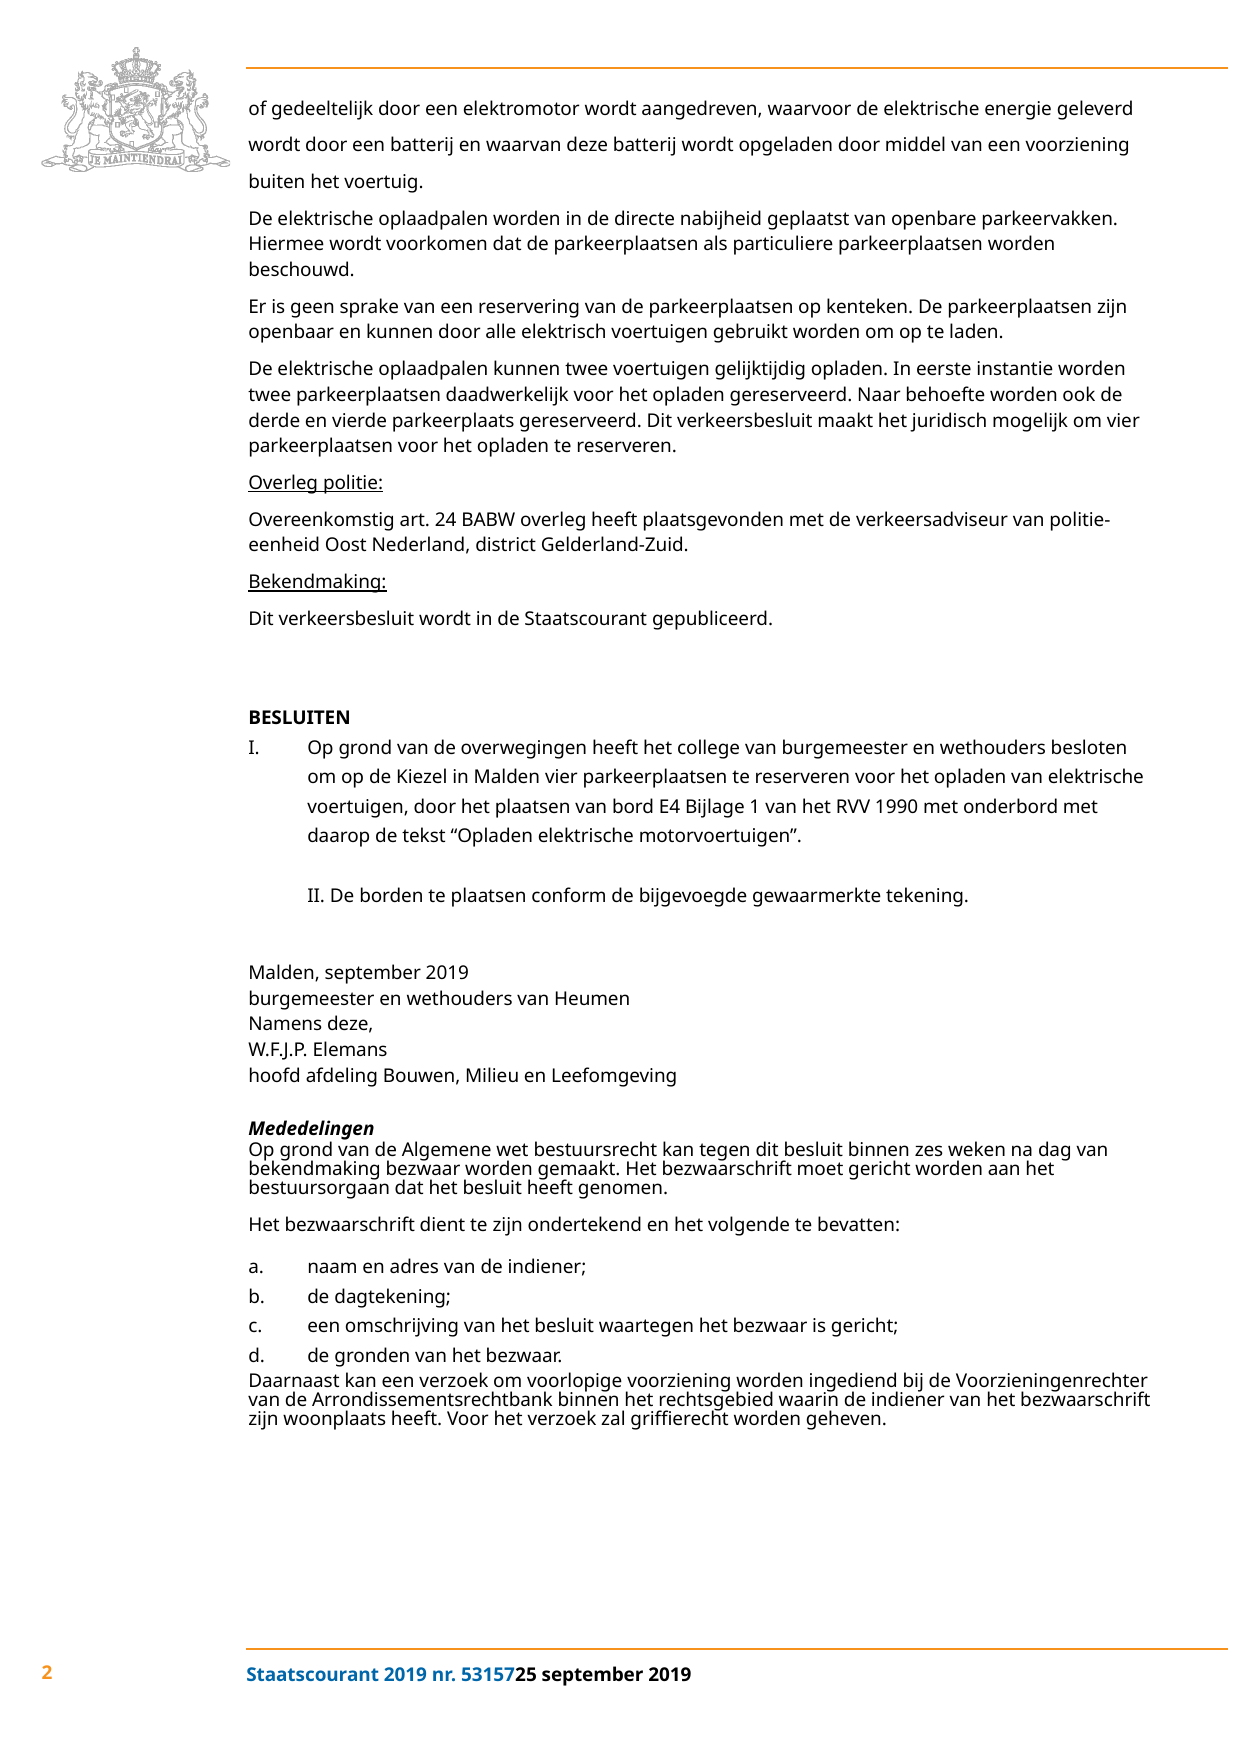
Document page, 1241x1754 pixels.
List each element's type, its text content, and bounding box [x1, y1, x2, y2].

text Overeenkomstig art. 24 BABW overleg heeft plaatsgevonden met de verkeersadviseur van politie-eenheid Oost Nederland, district Gelderland-Zuid. [248, 506, 1152, 557]
list II. De borden te plaatsen conform de bijgevoegde gewaarmerkte tekening. [248, 882, 1152, 907]
text Mededelingen [248, 1115, 1152, 1141]
text hoofd afdeling Bouwen, Milieu en Leefomgeving [248, 1062, 1152, 1088]
text Dit verkeersbesluit wordt in de Staatscourant gepubliceerd. [248, 605, 1152, 631]
text W.F.J.P. Elemans [248, 1036, 1152, 1062]
text Overleg politie: [248, 469, 1152, 495]
text Namens deze, [248, 1011, 1152, 1036]
list de dagtekening; [248, 1283, 1152, 1308]
text burgemeester en wethouders van Heumen [248, 985, 1152, 1011]
text Op grond van de Algemene wet bestuursrecht kan tegen dit besluit binnen zes weken na dag van bekendmaking bezwaar worden gemaakt. Het bezwaarschrift moet gericht worden aan het bestuursorgaan dat het besluit heeft genomen. [248, 1141, 1152, 1198]
picture [41, 47, 231, 172]
text De elektrische oplaadpalen kunnen twee voertuigen gelijktijdig opladen. In eerste instantie worden twee parkeerplaatsen daadwerkelijk voor het opladen gereserveerd. Naar behoefte worden ook de derde en vierde parkeerplaats gereserveerd. Dit verkeersbesluit maakt het juridisch mogelijk om vier parkeerplaatsen voor het opladen te reserveren. [248, 355, 1152, 458]
text De elektrische oplaadpalen worden in de directe nabijheid geplaatst van openbare parkeervakken. Hiermee wordt voorkomen dat de parkeerplaatsen als particuliere parkeerplaatsen worden beschouwd. [248, 205, 1152, 282]
text wordt door een batterij en waarvan deze batterij wordt opgeladen door middel van een voorziening [248, 131, 1152, 157]
text Malden, september 2019 [248, 959, 1152, 985]
text buiten het voertuig. [248, 168, 1152, 194]
text Het bezwaarschrift dient te zijn ondertekend en het volgende te bevatten: [248, 1216, 1152, 1236]
list een omschrijving van het besluit waartegen het bezwaar is gericht; [248, 1312, 1152, 1338]
list de gronden van het bezwaar. [248, 1342, 1152, 1368]
text Er is geen sprake van een reservering van de parkeerplaatsen op kenteken. De parkeerplaatsen zijn openbaar en kunnen door alle elektrisch voertuigen gebruikt worden om op te laden. [248, 293, 1152, 344]
text Daarnaast kan een verzoek om voorlopige voorziening worden ingediend bij de Voorzieningenrechter van de Arrondissementsrechtbank binnen het rechtsgebied waarin de indiener van het bezwaarschrift zijn woonplaats heeft. Voor het verzoek zal griffierecht worden geheven. [248, 1372, 1152, 1429]
text BESLUITEN [248, 704, 1152, 730]
list naam en adres van de indiener; [248, 1253, 1152, 1279]
text of gedeeltelijk door een elektromotor wordt aangedreven, waarvoor de elektrische energie geleverd [248, 95, 1152, 121]
list Op grond van de overwegingen heeft het college van burgemeester en wethouders besloten om op de Kiezel in Malden vier parkeerplaatsen te reserveren voor het opladen van elektrische voertuigen, door het plaatsen van bord E4 Bijlage 1 van het RVV 1990 met onderbord met daarop de tekst “Opladen elektrische motorvoertuigen”. [248, 734, 1152, 848]
text Bekendmaking: [248, 568, 1152, 594]
